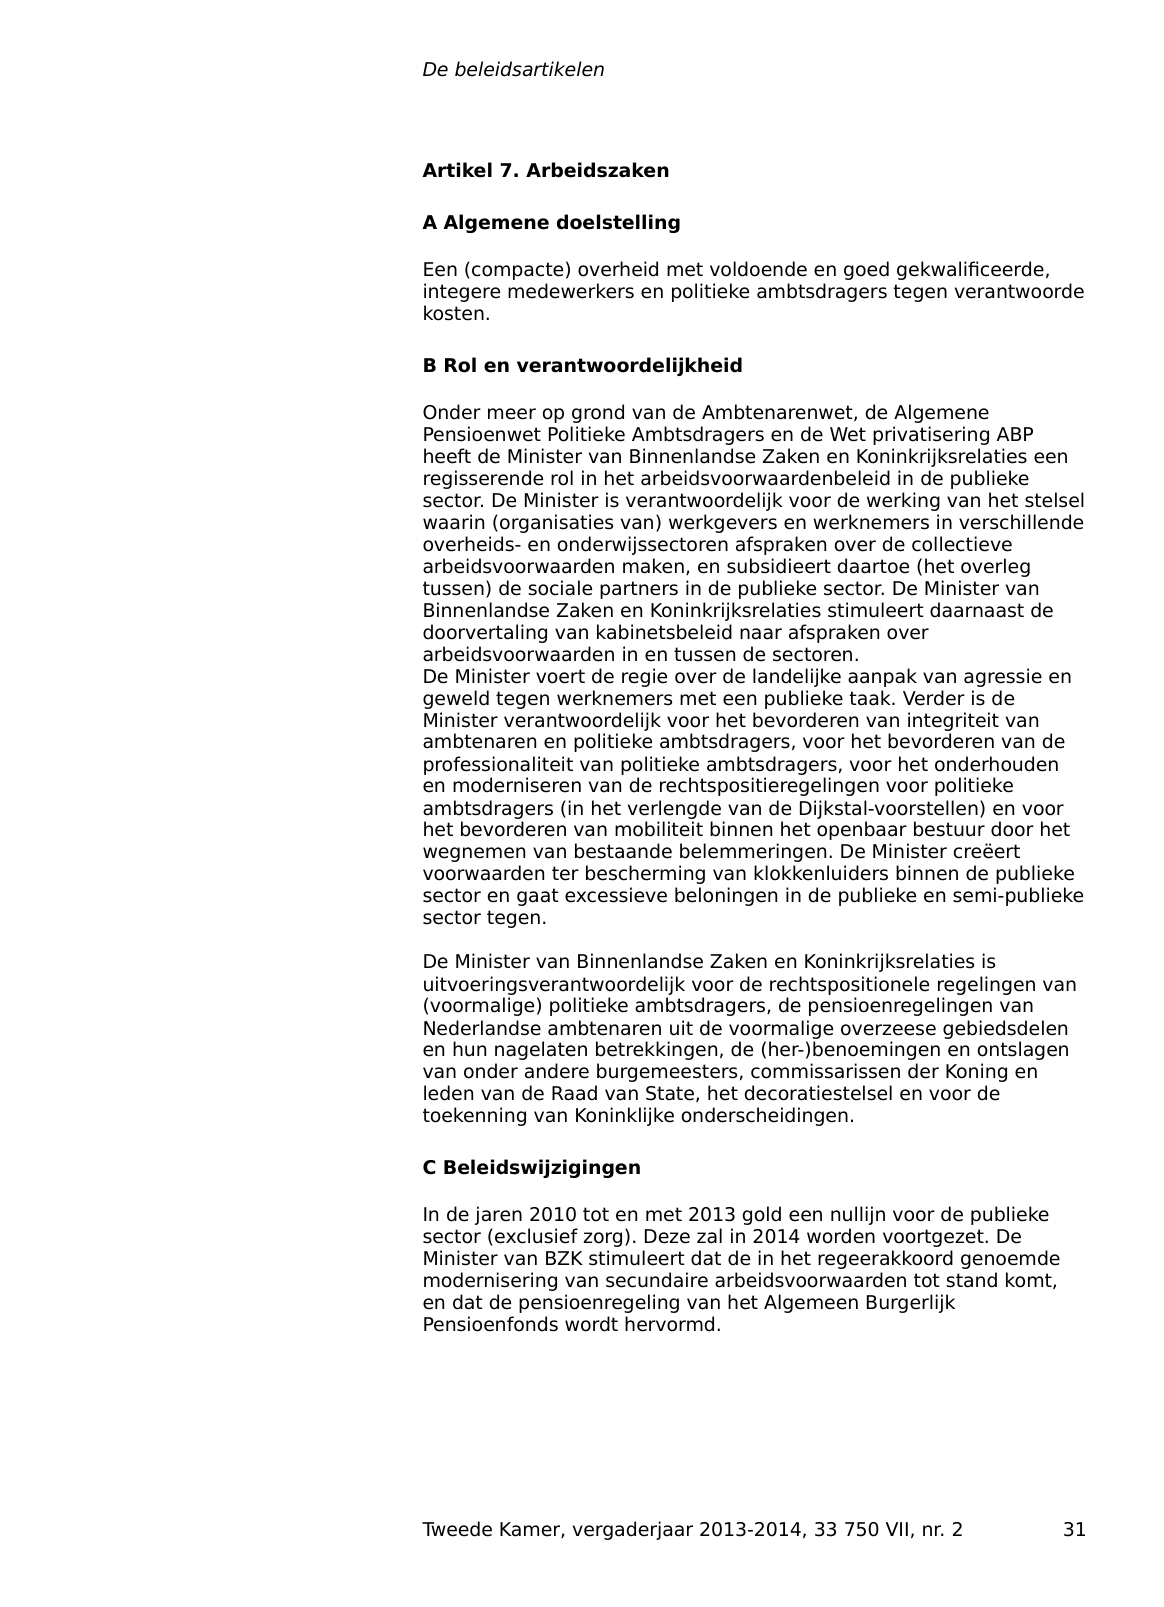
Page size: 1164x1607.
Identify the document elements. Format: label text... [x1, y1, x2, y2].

text In de jaren 2010 tot en met 2013 gold een nullijn voor de publieke sector (exclusief zorg). Deze zal in 2014 worden voortgezet. De Minister van BZK stimuleert dat de in het regeerakkoord genoemde modernisering van secundaire arbeidsvoorwaarden tot stand komt, en dat de pensioenregeling van het Algemeen Burgerlijk Pensioenfonds wordt hervormd. [422, 1204, 1087, 1336]
subtitle A Algemene doelstelling [422, 212, 1087, 234]
subtitle B Rol en verantwoordelijkheid [422, 355, 1087, 377]
text De Minister van Binnenlandse Zaken en Koninkrijksrelaties is uitvoeringsverantwoordelijk voor de rechtspositionele regelingen van (voormalige) politieke ambtsdragers, de pensioenregelingen van Nederlandse ambtenaren uit de voormalige overzeese gebiedsdelen en hun nagelaten betrekkingen, de (her-)benoemingen en ontslagen van onder andere burgemeesters, commissarissen der Koning en leden van de Raad van State, het decoratiestelsel en voor de toekenning van Koninklijke onderscheidingen. [422, 951, 1087, 1127]
text De Minister voert de regie over de landelijke aanpak van agressie en geweld tegen werknemers met een publieke taak. Verder is de Minister verantwoordelijk voor het bevorderen van integriteit van ambtenaren en politieke ambtsdragers, voor het bevorderen van de professionaliteit van politieke ambtsdragers, voor het onderhouden en moderniseren van de rechtspositieregelingen voor politieke ambtsdragers (in het verlengde van de Dijkstal-voorstellen) en voor het bevorderen van mobiliteit binnen het openbaar bestuur door het wegnemen van bestaande belemmeringen. De Minister creëert voorwaarden ter bescherming van klokkenluiders binnen de publieke sector en gaat excessieve beloningen in de publieke en semi-publieke sector tegen. [422, 666, 1087, 929]
subtitle C Beleidswijzigingen [422, 1157, 1087, 1179]
text Onder meer op grond van de Ambtenarenwet, de Algemene Pensioenwet Politieke Ambtsdragers en de Wet privatisering ABP heeft de Minister van Binnenlandse Zaken en Koninkrijksrelaties een regisserende rol in het arbeidsvoorwaardenbeleid in de publieke sector. De Minister is verantwoordelijk voor de werking van het stelsel waarin (organisaties van) werkgevers en werknemers in verschillende overheids- en onderwijssectoren afspraken over de collectieve arbeidsvoorwaarden maken, en subsidieert daartoe (het overleg tussen) de sociale partners in de publieke sector. De Minister van Binnenlandse Zaken en Koninkrijksrelaties stimuleert daarnaast de doorvertaling van kabinetsbeleid naar afspraken over arbeidsvoorwaarden in en tussen de sectoren. [422, 402, 1087, 666]
text Een (compacte) overheid met voldoende en goed gekwalificeerde, integere medewerkers en politieke ambtsdragers tegen verantwoorde kosten. [422, 259, 1087, 325]
subtitle Artikel 7. Arbeidszaken [422, 160, 1087, 182]
